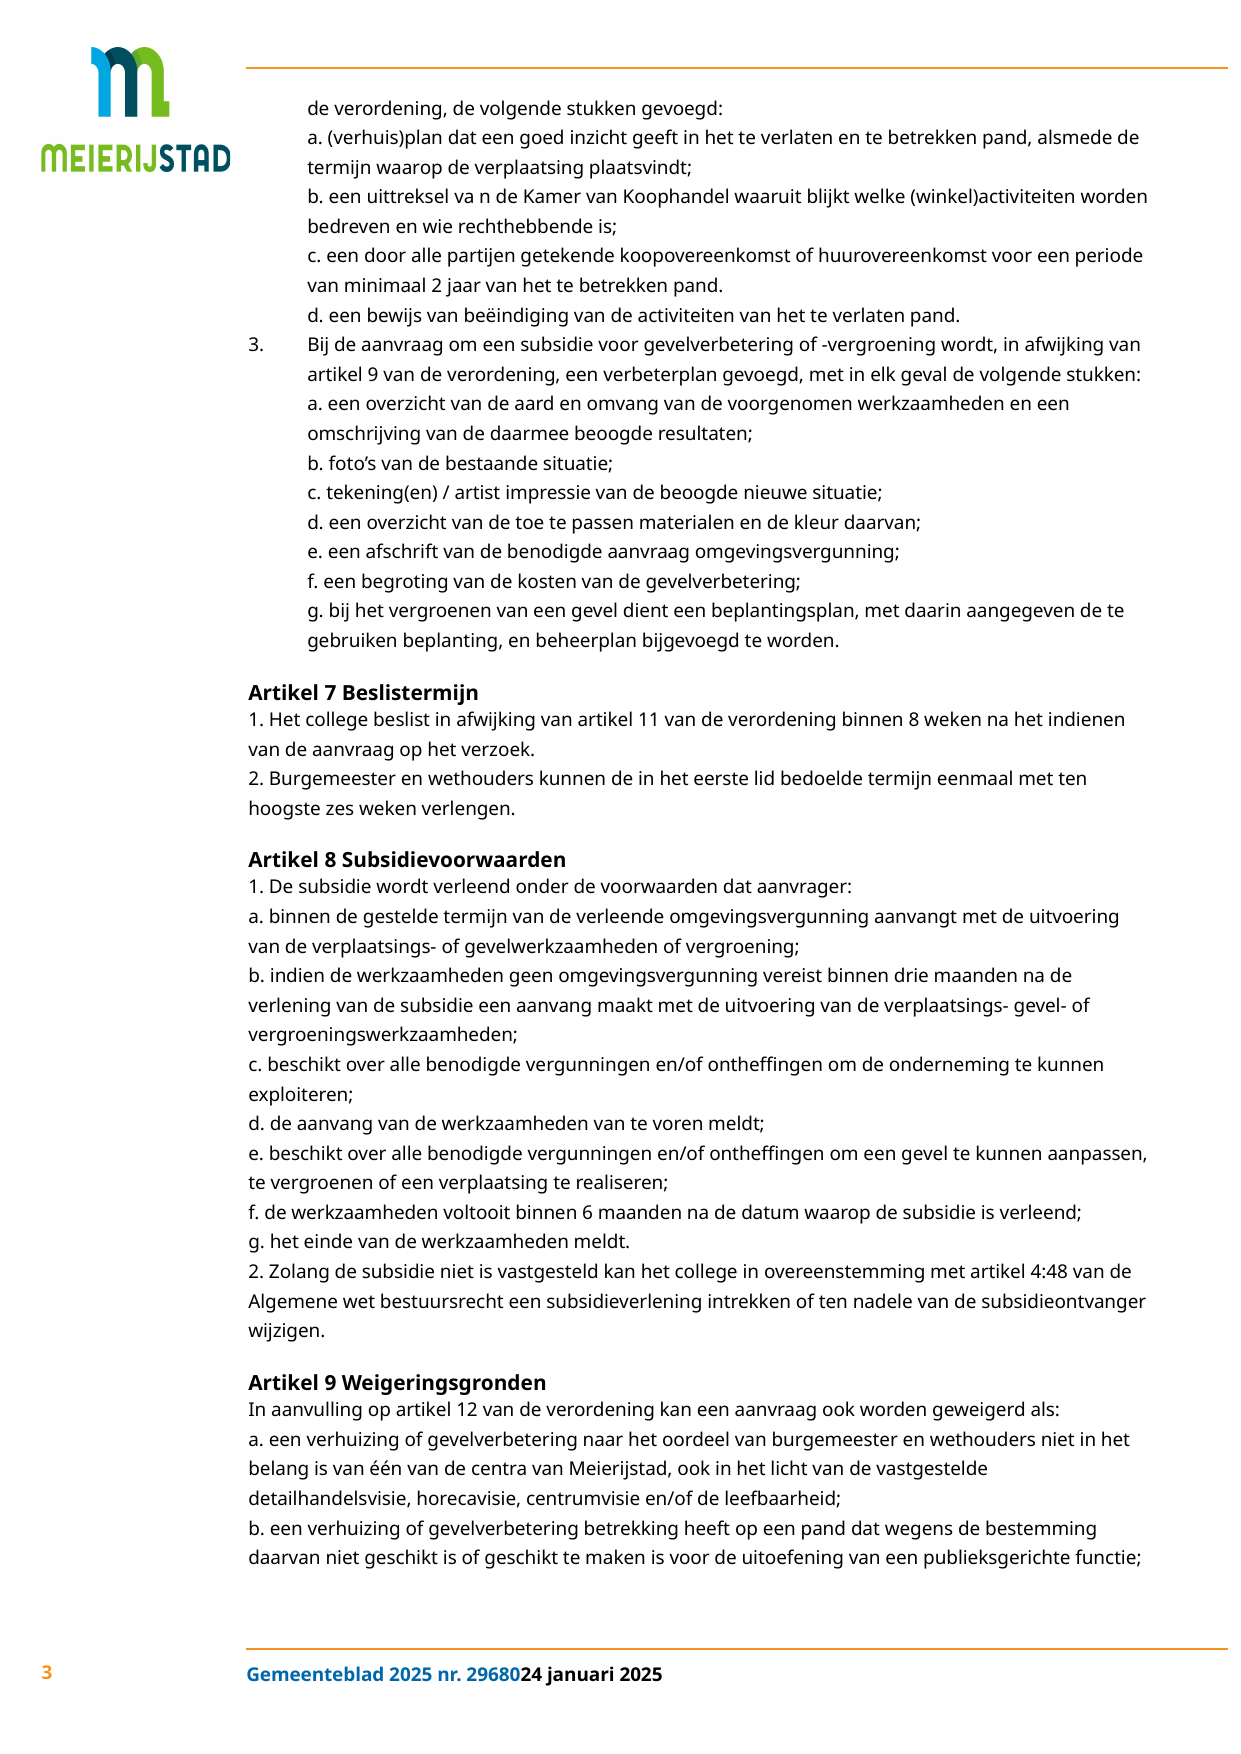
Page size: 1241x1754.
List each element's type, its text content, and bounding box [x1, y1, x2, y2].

list f. een begroting van de kosten van de gevelverbetering; [248, 568, 1152, 594]
list b. foto’s van de bestaande situatie; [248, 450, 1152, 476]
list Bij de aanvraag om een subsidie voor gevelverbetering of -vergroening wordt, in afwijking van artikel 9 van de verordening, een verbeterplan gevoegd, met in elk geval de volgende stukken: [248, 331, 1152, 387]
text b. indien de werkzaamheden geen omgevingsvergunning vereist binnen drie maanden na de verlening van de subsidie een aanvang maakt met de uitvoering van de verplaatsings- gevel- of vergroeningswerkzaamheden; [248, 962, 1152, 1047]
text b. een verhuizing of gevelverbetering betrekking heeft op een pand dat wegens de bestemming daarvan niet geschikt is of geschikt te maken is voor de uitoefening van een publieksgerichte functie; [248, 1515, 1152, 1570]
text 2. Burgemeester en wethouders kunnen de in het eerste lid bedoelde termijn eenmaal met ten hoogste zes weken verlengen. [248, 765, 1152, 821]
list d. een overzicht van de toe te passen materialen en de kleur daarvan; [248, 509, 1152, 535]
list b. een uittreksel va n de Kamer van Koophandel waaruit blijkt welke (winkel)activiteiten worden bedreven en wie rechthebbende is; [248, 183, 1152, 239]
text e. beschikt over alle benodigde vergunningen en/of ontheffingen om een gevel te kunnen aanpassen, te vergroenen of een verplaatsing te realiseren; [248, 1140, 1152, 1195]
text 1. Het college beslist in afwijking van artikel 11 van de verordening binnen 8 weken na het indienen van de aanvraag op het verzoek. [248, 706, 1152, 761]
text 2. Zolang de subsidie niet is vastgesteld kan het college in overeenstemming met artikel 4:48 van de Algemene wet bestuursrecht een subsidieverlening intrekken of ten nadele van de subsidieontvanger wijzigen. [248, 1258, 1152, 1343]
text 1. De subsidie wordt verleend onder de voorwaarden dat aanvrager: [248, 874, 1152, 899]
list c. een door alle partijen getekende koopovereenkomst of huurovereenkomst voor een periode van minimaal 2 jaar van het te betrekken pand. [248, 243, 1152, 298]
text d. de aanvang van de werkzaamheden van te voren meldt; [248, 1110, 1152, 1136]
list a. een overzicht van de aard en omvang van de voorgenomen werkzaamheden en een omschrijving van de daarmee beoogde resultaten; [248, 391, 1152, 446]
list de verordening, de volgende stukken gevoegd: [248, 95, 1152, 121]
text g. het einde van de werkzaamheden meldt. [248, 1229, 1152, 1254]
text a. een verhuizing of gevelverbetering naar het oordeel van burgemeester en wethouders niet in het belang is van één van de centra van Meierijstad, ook in het licht van de vastgestelde detailhandelsvisie, horecavisie, centrumvisie en/of de leefbaarheid; [248, 1426, 1152, 1511]
text c. beschikt over alle benodigde vergunningen en/of ontheffingen om de onderneming te kunnen exploiteren; [248, 1051, 1152, 1107]
text Artikel 8 Subsidievoorwaarden [248, 845, 1152, 874]
text a. binnen de gestelde termijn van de verleende omgevingsvergunning aanvangt met de uitvoering van de verplaatsings- of gevelwerkzaamheden of vergroening; [248, 903, 1152, 959]
list e. een afschrift van de benodigde aanvraag omgevingsvergunning; [248, 538, 1152, 564]
text f. de werkzaamheden voltooit binnen 6 maanden na de datum waarop de subsidie is verleend; [248, 1199, 1152, 1225]
text Artikel 7 Beslistermijn [248, 678, 1152, 706]
text In aanvulling op artikel 12 van de verordening kan een aanvraag ook worden geweigerd als: [248, 1396, 1152, 1422]
picture [41, 47, 231, 172]
list c. tekening(en) / artist impressie van de beoogde nieuwe situatie; [248, 479, 1152, 505]
text Artikel 9 Weigeringsgronden [248, 1368, 1152, 1396]
list a. (verhuis)plan dat een goed inzicht geeft in het te verlaten en te betrekken pand, alsmede de termijn waarop de verplaatsing plaatsvindt; [248, 124, 1152, 180]
list d. een bewijs van beëindiging van de activiteiten van het te verlaten pand. [248, 302, 1152, 328]
list g. bij het vergroenen van een gevel dient een beplantingsplan, met daarin aangegeven de te gebruiken beplanting, en beheerplan bijgevoegd te worden. [248, 598, 1152, 653]
